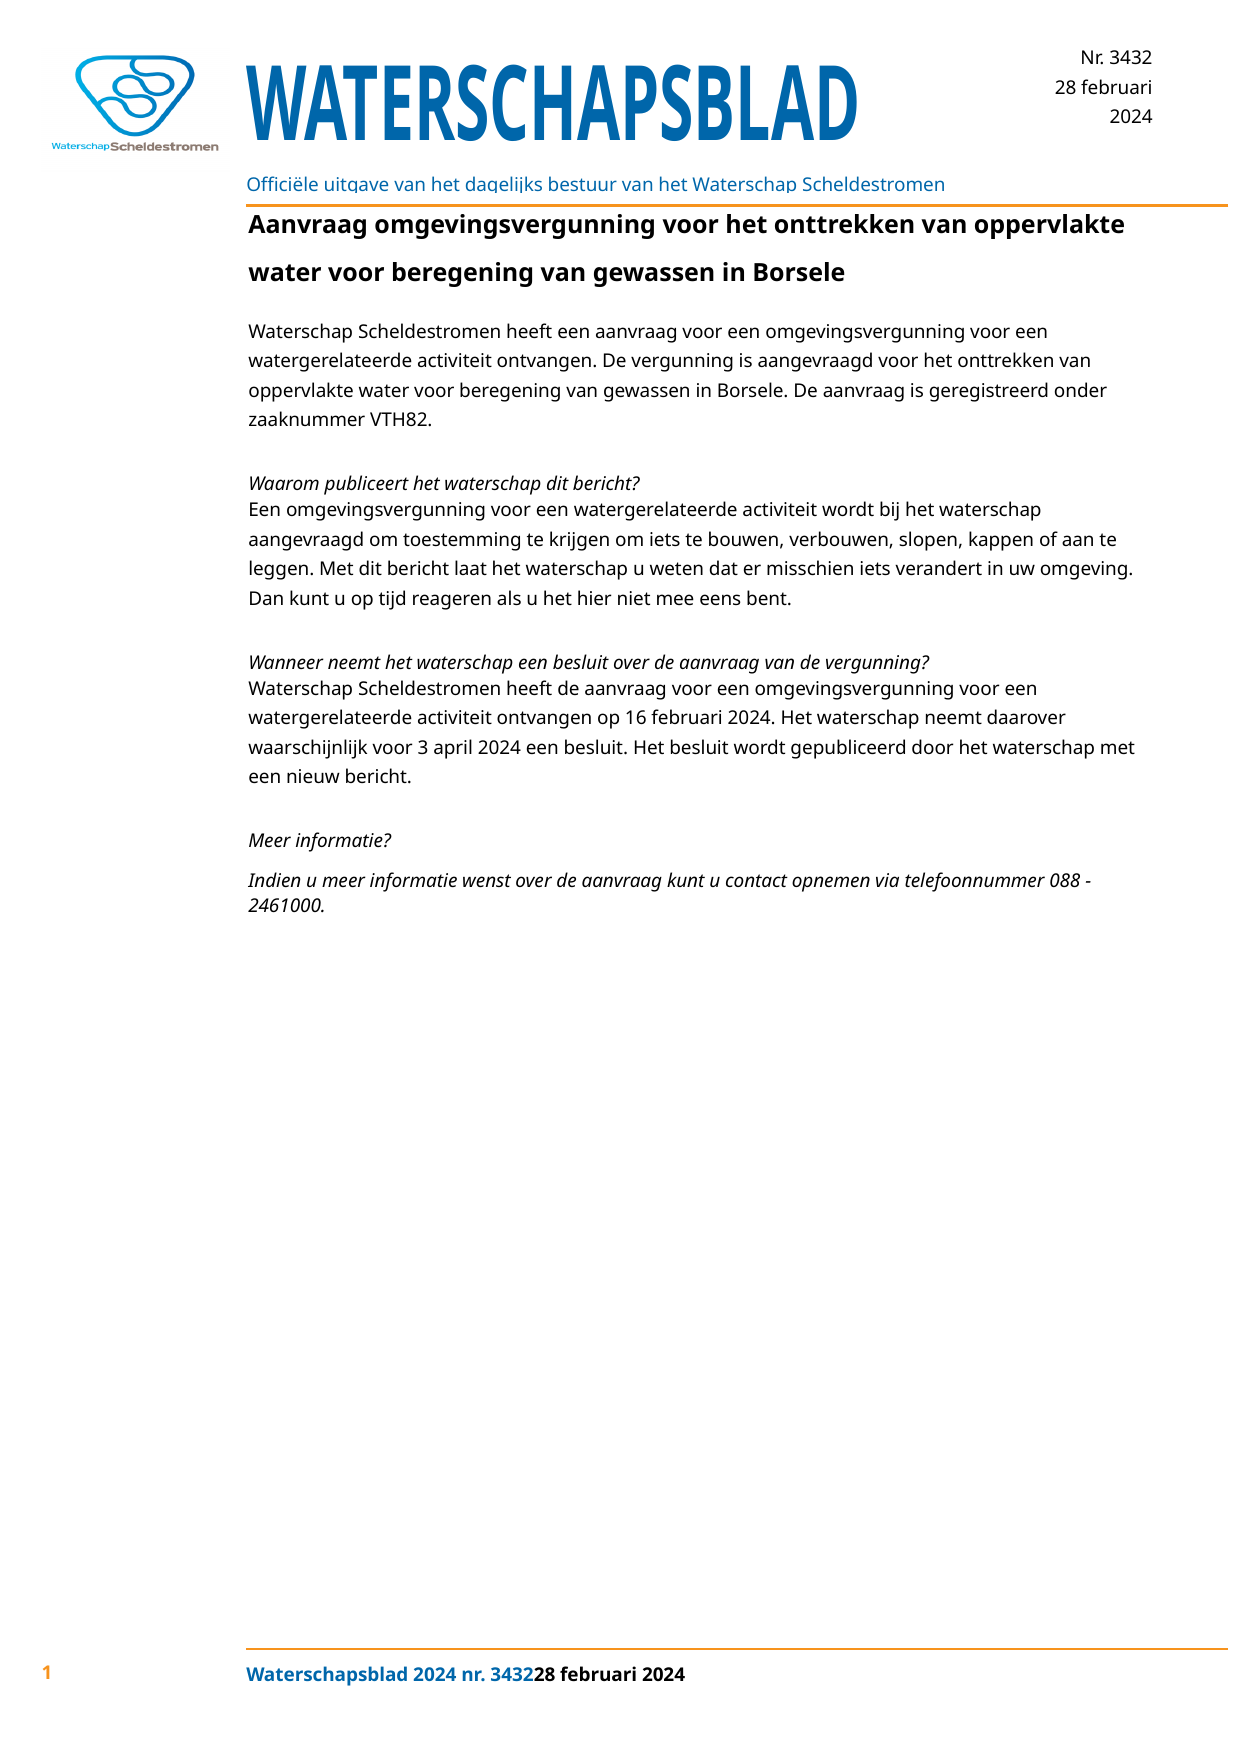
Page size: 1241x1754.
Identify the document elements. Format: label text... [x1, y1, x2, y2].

text Waarom publiceert het waterschap dit bericht? [248, 471, 1152, 496]
text Wanneer neemt het waterschap een besluit over de aanvraag van de vergunning? [248, 649, 1152, 675]
text Waterschap Scheldestromen heeft een aanvraag voor een omgevingsvergunning voor een watergerelateerde activiteit ontvangen. De vergunning is aangevraagd voor het onttrekken van oppervlakte water voor beregening van gewassen in Borsele. De aanvraag is geregistreerd onder zaaknummer VTH82. [248, 318, 1152, 432]
picture [41, 47, 231, 172]
text Indien u meer informatie wenst over de aanvraag kunt u contact opnemen via telefoonnummer 088 - 2461000. [248, 867, 1152, 918]
text Aanvraag omgevingsvergunning voor het onttrekken van oppervlakte water voor beregening van gewassen in Borsele [248, 207, 1152, 288]
text Een omgevingsvergunning voor een watergerelateerde activiteit wordt bij het waterschap aangevraagd om toestemming te krijgen om iets te bouwen, verbouwen, slopen, kappen of aan te leggen. Met dit bericht laat het waterschap u weten dat er misschien iets verandert in uw omgeving. Dan kunt u op tijd reageren als u het hier niet mee eens bent. [248, 496, 1152, 611]
text Meer informatie? [248, 827, 1152, 853]
text Waterschap Scheldestromen heeft de aanvraag voor een omgevingsvergunning voor een watergerelateerde activiteit ontvangen op 16 februari 2024. Het waterschap neemt daarover waarschijnlijk voor 3 april 2024 een besluit. Het besluit wordt gepubliceerd door het waterschap met een nieuw bericht. [248, 675, 1152, 789]
